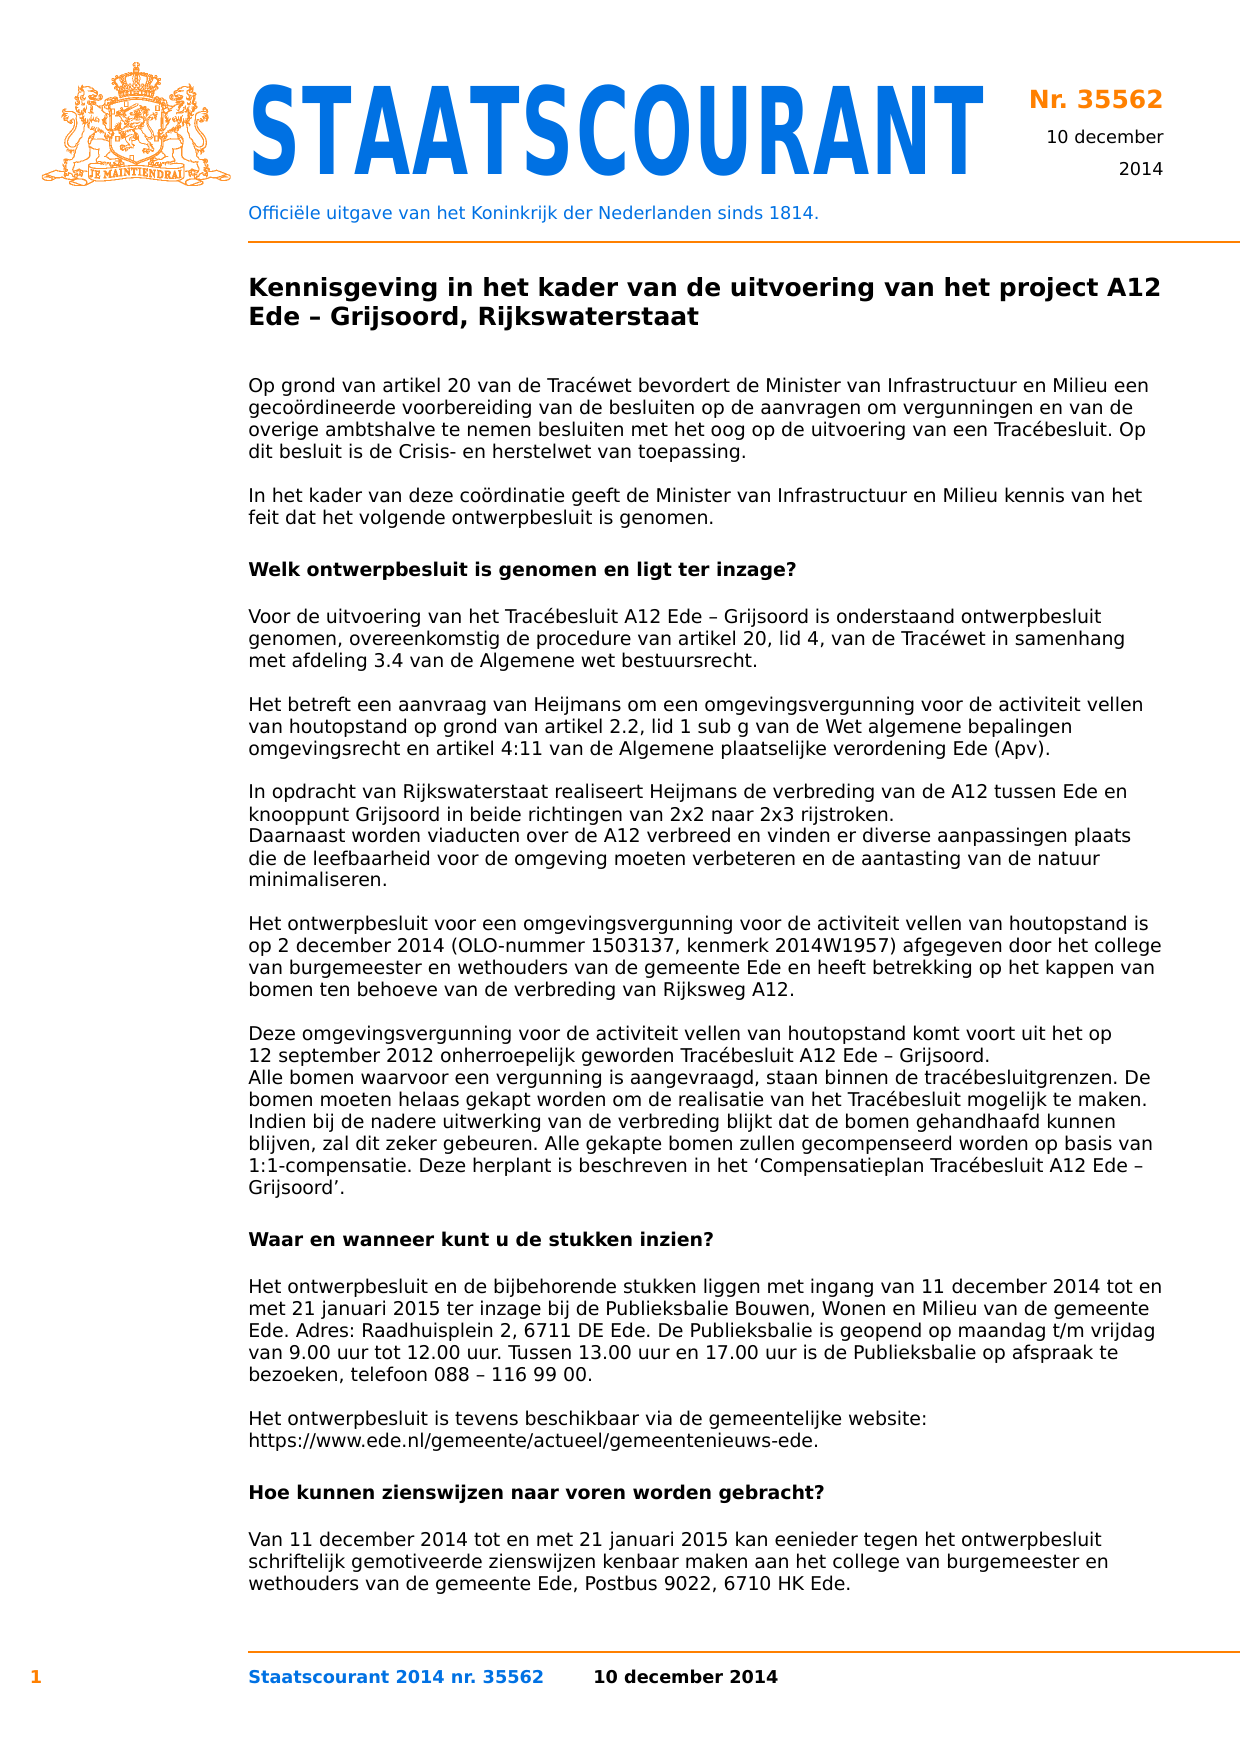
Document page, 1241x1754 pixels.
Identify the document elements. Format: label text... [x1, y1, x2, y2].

table_header Nr. 35562 [998, 62, 1240, 121]
text Het ontwerpbesluit en de bijbehorende stukken liggen met ingang van 11 december 2014 tot en met 21 januari 2015 ter inzage bij de Publieksbalie Bouwen, Wonen en Milieu van de gemeente Ede. Adres: Raadhuisplein 2, 6711 DE Ede. De Publieksbalie is geopend op maandag t/m vrijdag van 9.00 uur tot 12.00 uur. Tussen 13.00 uur en 17.00 uur is de Publieksbalie op afspraak te bezoeken, telefoon 088 – 116 99 00. [248, 1276, 1163, 1386]
text Het betreft een aanvraag van Heijmans om een omgevingsvergunning voor de activiteit vellen van houtopstand op grond van artikel 2.2, lid 1 sub g van de Wet algemene bepalingen omgevingsrecht en artikel 4:11 van de Algemene plaatselijke verordening Ede (Apv). [248, 694, 1163, 759]
table_cell 10 december [998, 121, 1240, 153]
table_cell Officiële uitgave van het Koninkrijk der Nederlanden sinds 1814. [248, 203, 1240, 241]
table_header STAATSCOURANT [248, 62, 998, 203]
table_header [25, 62, 248, 241]
text Deze omgevingsvergunning voor de activiteit vellen van houtopstand komt voort uit het op 12 september 2012 onherroepelijk geworden Tracébesluit A12 Ede – Grijsoord. [248, 1023, 1163, 1067]
table_cell 2014 [998, 153, 1240, 203]
text Van 11 december 2014 tot en met 21 januari 2015 kan eenieder tegen het ontwerpbesluit schriftelijk gemotiveerde zienswijzen kenbaar maken aan het college van burgemeester en wethouders van de gemeente Ede, Postbus 9022, 6710 HK Ede. [248, 1528, 1163, 1594]
subtitle Kennisgeving in het kader van de uitvoering van het project A12 Ede – Grijsoord, Rijkswaterstaat [248, 273, 1163, 331]
subtitle Hoe kunnen zienswijzen naar voren worden gebracht? [248, 1482, 1163, 1503]
text Voor de uitvoering van het Tracébesluit A12 Ede – Grijsoord is onderstaand ontwerpbesluit genomen, overeenkomstig de procedure van artikel 20, lid 4, van de Tracéwet in samenhang met afdeling 3.4 van de Algemene wet bestuursrecht. [248, 606, 1163, 672]
subtitle Waar en wanneer kunt u de stukken inzien? [248, 1229, 1163, 1251]
text Het ontwerpbesluit is tevens beschikbaar via de gemeentelijke website: https://www.ede.nl/gemeente/actueel/gemeentenieuws-ede. [248, 1408, 1163, 1452]
text In opdracht van Rijkswaterstaat realiseert Heijmans de verbreding van de A12 tussen Ede en knooppunt Grijsoord in beide richtingen van 2x2 naar 2x3 rijstroken. [248, 781, 1163, 825]
text Het ontwerpbesluit voor een omgevingsvergunning voor de activiteit vellen van houtopstand is op 2 december 2014 (OLO-nummer 1503137, kenmerk 2014W1957) afgegeven door het college van burgemeester en wethouders van de gemeente Ede en heeft betrekking op het kappen van bomen ten behoeve van de verbreding van Rijksweg A12. [248, 913, 1163, 1001]
text Daarnaast worden viaducten over de A12 verbreed en vinden er diverse aanpassingen plaats die de leefbaarheid voor de omgeving moeten verbeteren en de aantasting van de natuur minimaliseren. [248, 825, 1163, 891]
subtitle Welk ontwerpbesluit is genomen en ligt ter inzage? [248, 559, 1163, 581]
text In het kader van deze coördinatie geeft de Minister van Infrastructuur en Milieu kennis van het feit dat het volgende ontwerpbesluit is genomen. [248, 485, 1163, 529]
text Op grond van artikel 20 van de Tracéwet bevordert de Minister van Infrastructuur en Milieu een gecoördineerde voorbereiding van de besluiten op de aanvragen om vergunningen en van de overige ambtshalve te nemen besluiten met het oog op de uitvoering van een Tracébesluit. Op dit besluit is de Crisis- en herstelwet van toepassing. [248, 375, 1163, 463]
text Alle bomen waarvoor een vergunning is aangevraagd, staan binnen de tracébesluitgrenzen. De bomen moeten helaas gekapt worden om de realisatie van het Tracébesluit mogelijk te maken. Indien bij de nadere uitwerking van de verbreding blijkt dat de bomen gehandhaafd kunnen blijven, zal dit zeker gebeuren. Alle gekapte bomen zullen gecompenseerd worden op basis van 1:1-compensatie. Deze herplant is beschreven in het ‘Compensatieplan Tracébesluit A12 Ede – Grijsoord’. [248, 1067, 1163, 1199]
picture [41, 62, 231, 186]
